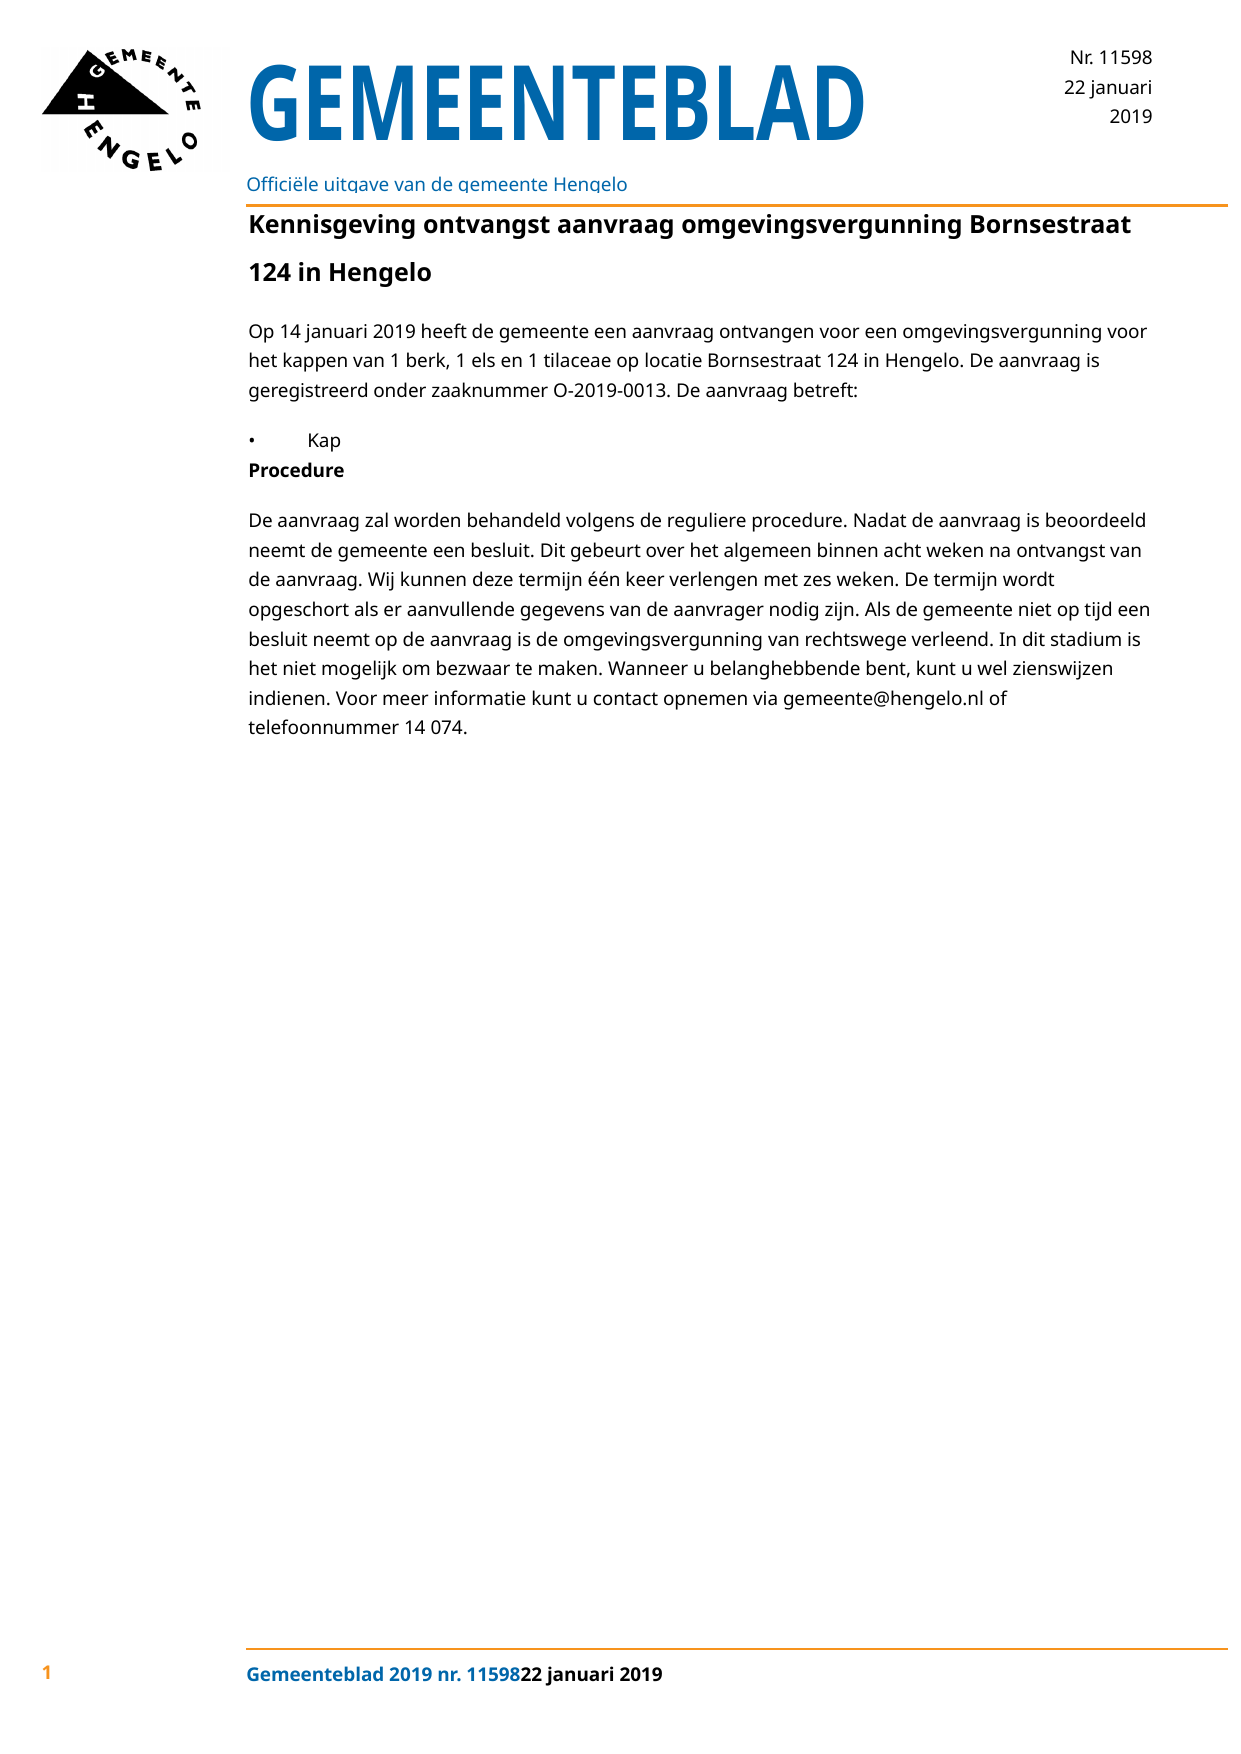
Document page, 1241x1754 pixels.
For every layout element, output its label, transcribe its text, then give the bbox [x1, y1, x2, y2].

text Procedure [248, 457, 1152, 483]
picture [41, 47, 231, 172]
text Op 14 januari 2019 heeft de gemeente een aanvraag ontvangen voor een omgevingsvergunning voor het kappen van 1 berk, 1 els en 1 tilaceae op locatie Bornsestraat 124 in Hengelo. De aanvraag is geregistreerd onder zaaknummer O-2019-0013. De aanvraag betreft: [248, 318, 1152, 403]
text Kennisgeving ontvangst aanvraag omgevingsvergunning Bornsestraat 124 in Hengelo [248, 207, 1152, 288]
text De aanvraag zal worden behandeld volgens de reguliere procedure. Nadat de aanvraag is beoordeeld neemt de gemeente een besluit. Dit gebeurt over het algemeen binnen acht weken na ontvangst van de aanvraag. Wij kunnen deze termijn één keer verlengen met zes weken. De termijn wordt opgeschort als er aanvullende gegevens van de aanvrager nodig zijn. Als de gemeente niet op tijd een besluit neemt op de aanvraag is de omgevingsvergunning van rechtswege verleend. In dit stadium is het niet mogelijk om bezwaar te maken. Wanneer u belanghebbende bent, kunt u wel zienswijzen indienen. Voor meer informatie kunt u contact opnemen via gemeente@hengelo.nl of telefoonnummer 14 074. [248, 507, 1152, 740]
list Kap [248, 427, 1152, 453]
